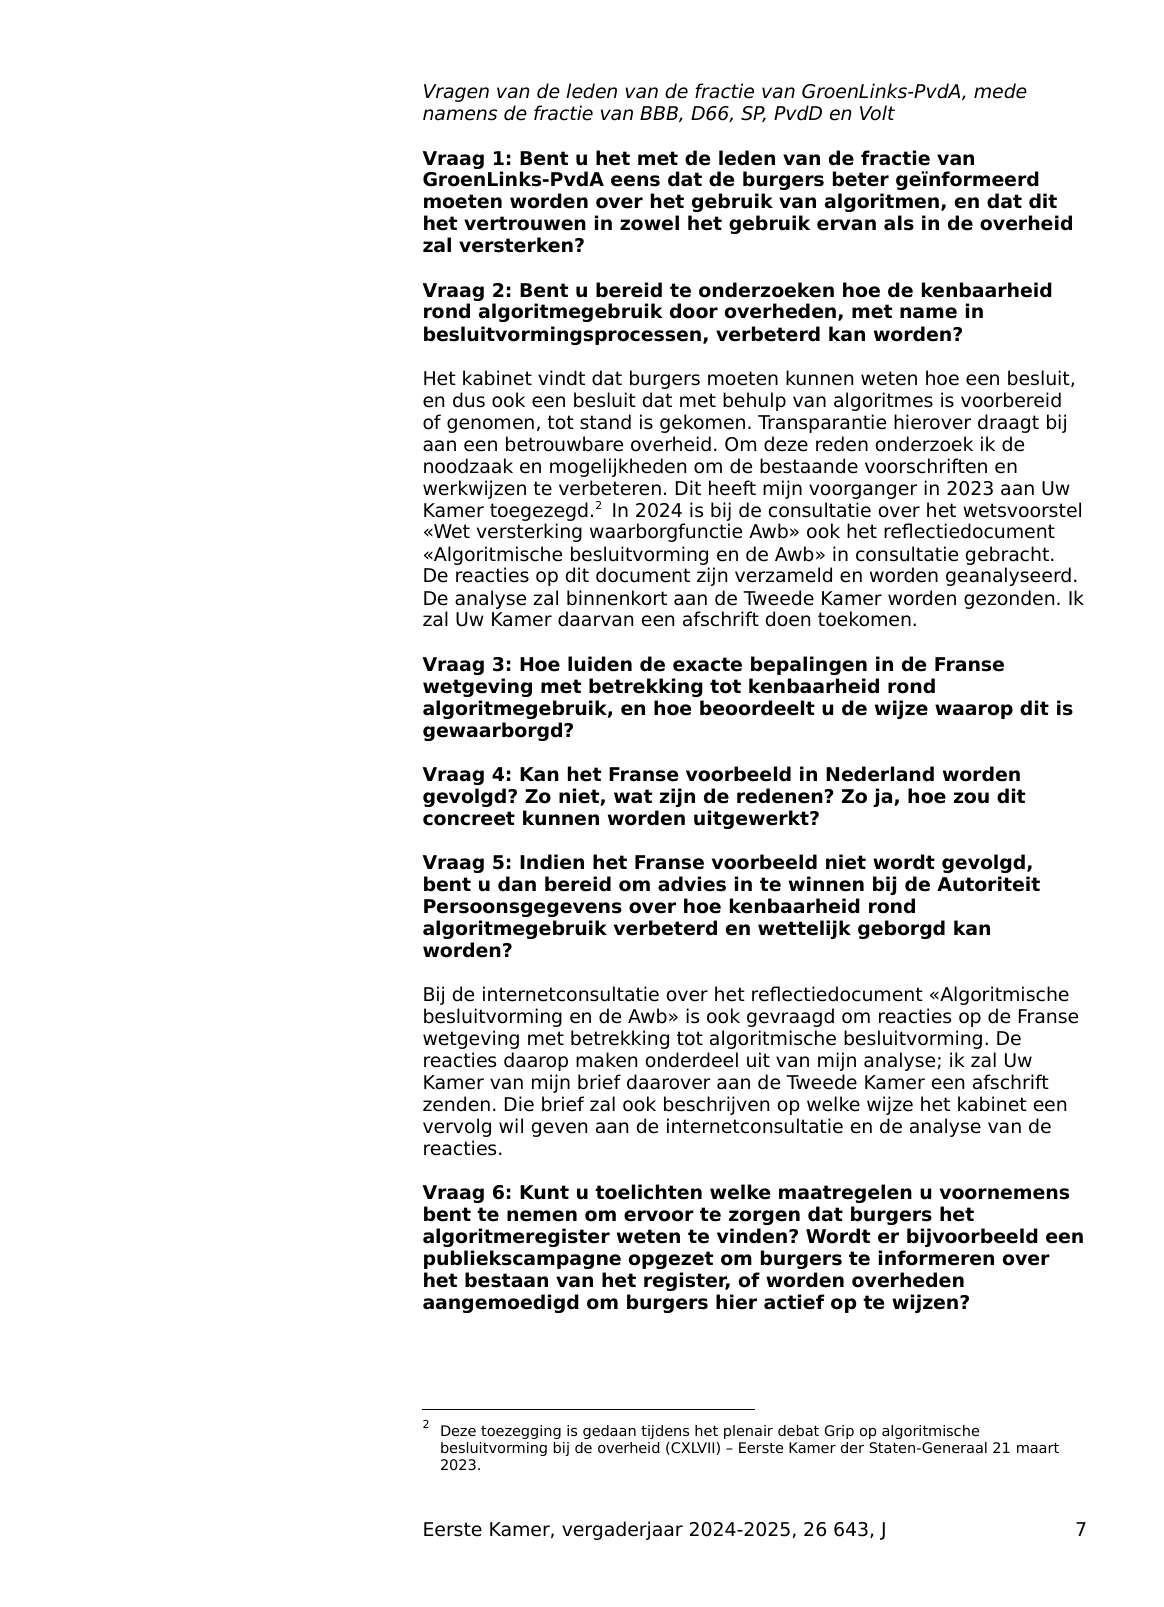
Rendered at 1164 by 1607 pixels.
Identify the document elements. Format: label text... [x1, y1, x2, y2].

text Vraag 5: Indien het Franse voorbeeld niet wordt gevolgd, bent u dan bereid om advies in te winnen bij de Autoriteit Persoonsgegevens over hoe kenbaarheid rond algoritmegebruik verbeterd en wettelijk geborgd kan worden? [422, 852, 1087, 962]
text Deze toezegging is gedaan tijdens het plenair debat Grip op algoritmische besluitvorming bij de overheid (CXLVII) – Eerste Kamer der Staten-Generaal 21 maart 2023. [422, 1418, 1087, 1474]
text Vraag 4: Kan het Franse voorbeeld in Nederland worden gevolgd? Zo niet, wat zijn de redenen? Zo ja, hoe zou dit concreet kunnen worden uitgewerkt? [422, 764, 1087, 829]
text Vraag 3: Hoe luiden de exacte bepalingen in de Franse wetgeving met betrekking tot kenbaarheid rond algoritmegebruik, en hoe beoordeelt u de wijze waarop dit is gewaarborgd? [422, 653, 1087, 741]
subtitle Vragen van de leden van de fractie van GroenLinks-PvdA, mede namens de fractie van BBB, D66, SP, PvdD en Volt [422, 81, 1087, 125]
text Het kabinet vindt dat burgers moeten kunnen weten hoe een besluit, en dus ook een besluit dat met behulp van algoritmes is voorbereid of genomen, tot stand is gekomen. Transparantie hierover draagt bij aan een betrouwbare overheid. Om deze reden onderzoek ik de noodzaak en mogelijkheden om de bestaande voorschriften en werkwijzen te verbeteren. Dit heeft mijn voorganger in 2023 aan Uw Kamer toegezegd. In 2024 is bij de consultatie over het wetsvoorstel «Wet versterking waarborgfunctie Awb» ook het reflectiedocument «Algoritmische besluitvorming en de Awb» in consultatie gebracht. De reacties op dit document zijn verzameld en worden geanalyseerd. De analyse zal binnenkort aan de Tweede Kamer worden gezonden. Ik zal Uw Kamer daarvan een afschrift doen toekomen. [422, 368, 1087, 631]
text Vraag 1: Bent u het met de leden van de fractie van GroenLinks-PvdA eens dat de burgers beter geïnformeerd moeten worden over het gebruik van algoritmen, en dat dit het vertrouwen in zowel het gebruik ervan als in de overheid zal versterken? [422, 147, 1087, 257]
text Bij de internetconsultatie over het reflectiedocument «Algoritmische besluitvorming en de Awb» is ook gevraagd om reacties op de Franse wetgeving met betrekking tot algoritmische besluitvorming. De reacties daarop maken onderdeel uit van mijn analyse; ik zal Uw Kamer van mijn brief daarover aan de Tweede Kamer een afschrift zenden. Die brief zal ook beschrijven op welke wijze het kabinet een vervolg wil geven aan de internetconsultatie en de analyse van de reacties. [422, 984, 1087, 1160]
text Vraag 2: Bent u bereid te onderzoeken hoe de kenbaarheid rond algoritmegebruik door overheden, met name in besluitvormingsprocessen, verbeterd kan worden? [422, 279, 1087, 345]
text Vraag 6: Kunt u toelichten welke maatregelen u voornemens bent te nemen om ervoor te zorgen dat burgers het algoritmeregister weten te vinden? Wordt er bijvoorbeeld een publiekscampagne opgezet om burgers te informeren over het bestaan van het register, of worden overheden aangemoedigd om burgers hier actief op te wijzen? [422, 1182, 1087, 1314]
